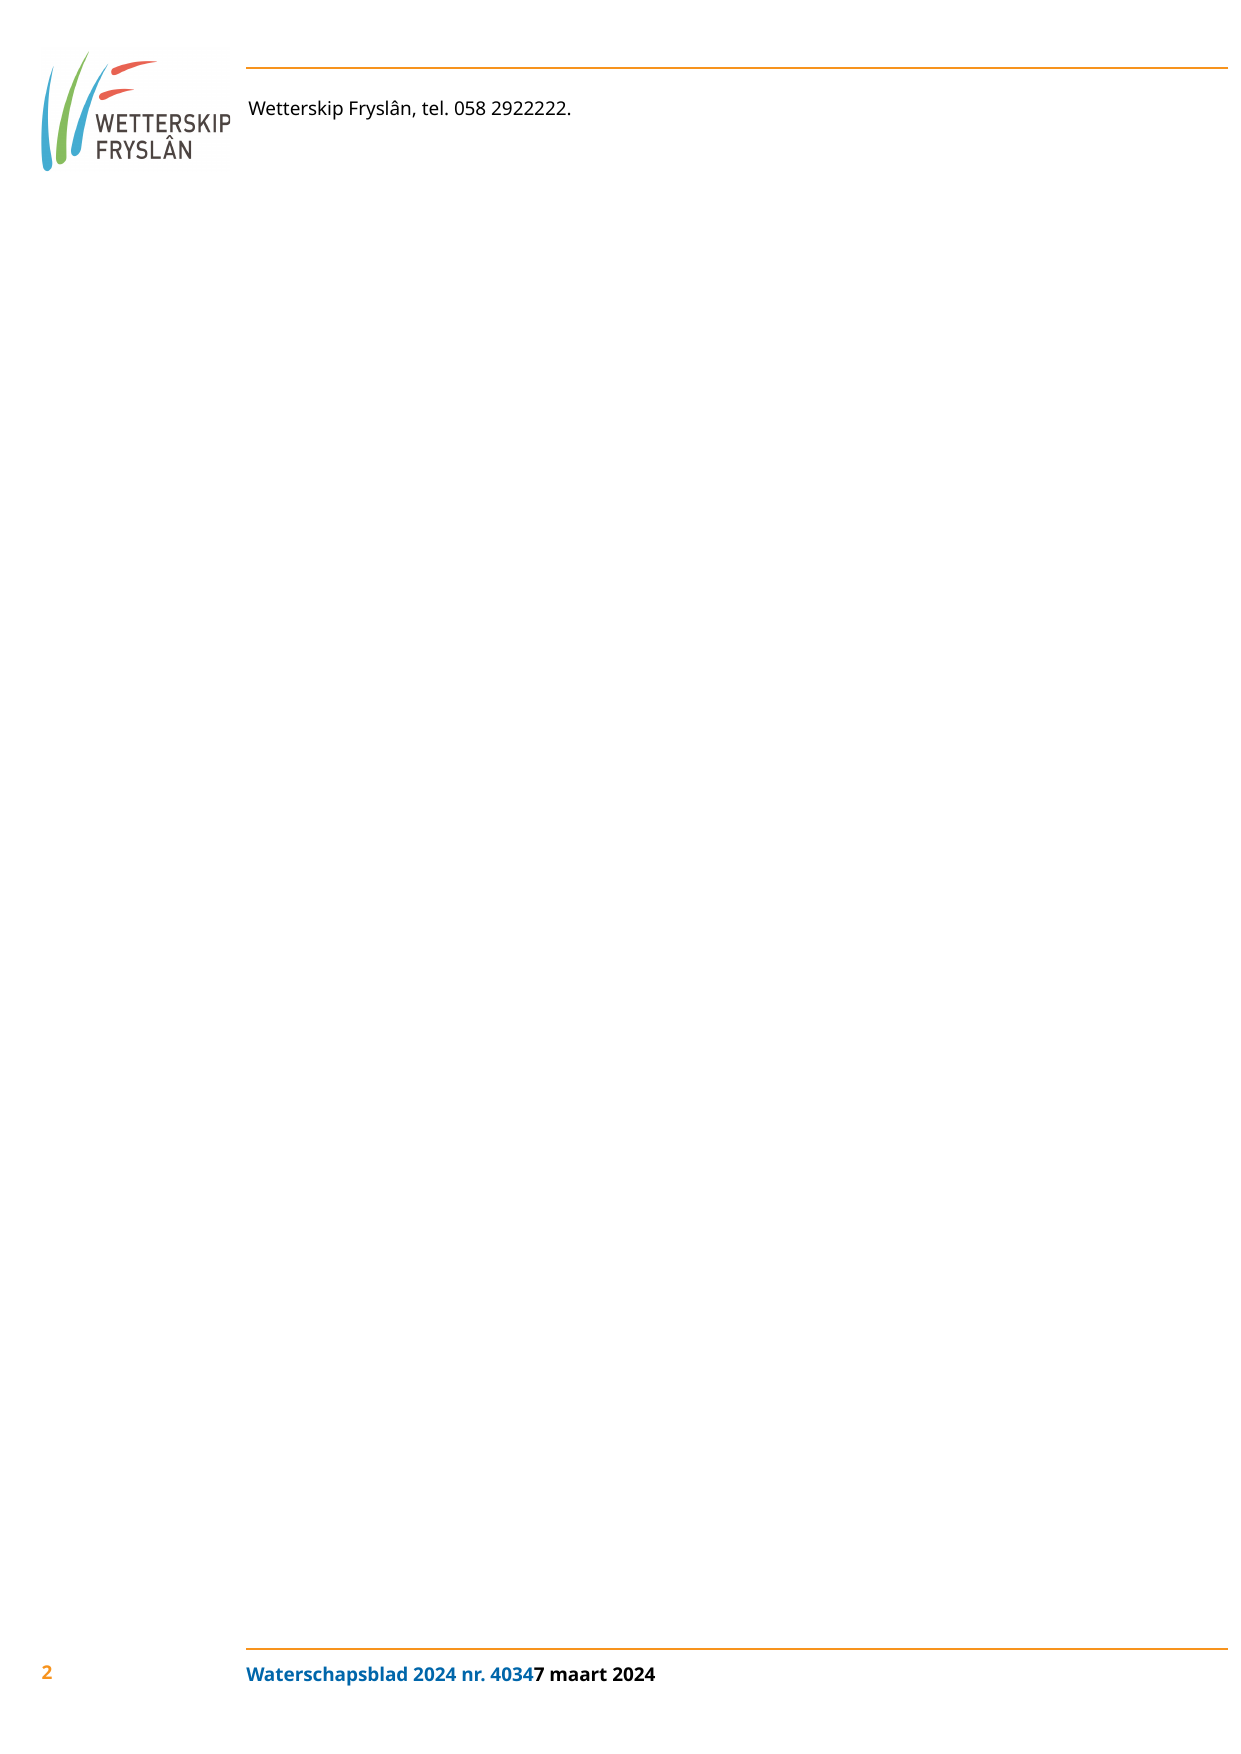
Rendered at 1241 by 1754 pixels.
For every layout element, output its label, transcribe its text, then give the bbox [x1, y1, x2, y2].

picture [41, 47, 231, 172]
text Wetterskip Fryslân, tel. 058 2922222. [248, 95, 1152, 121]
